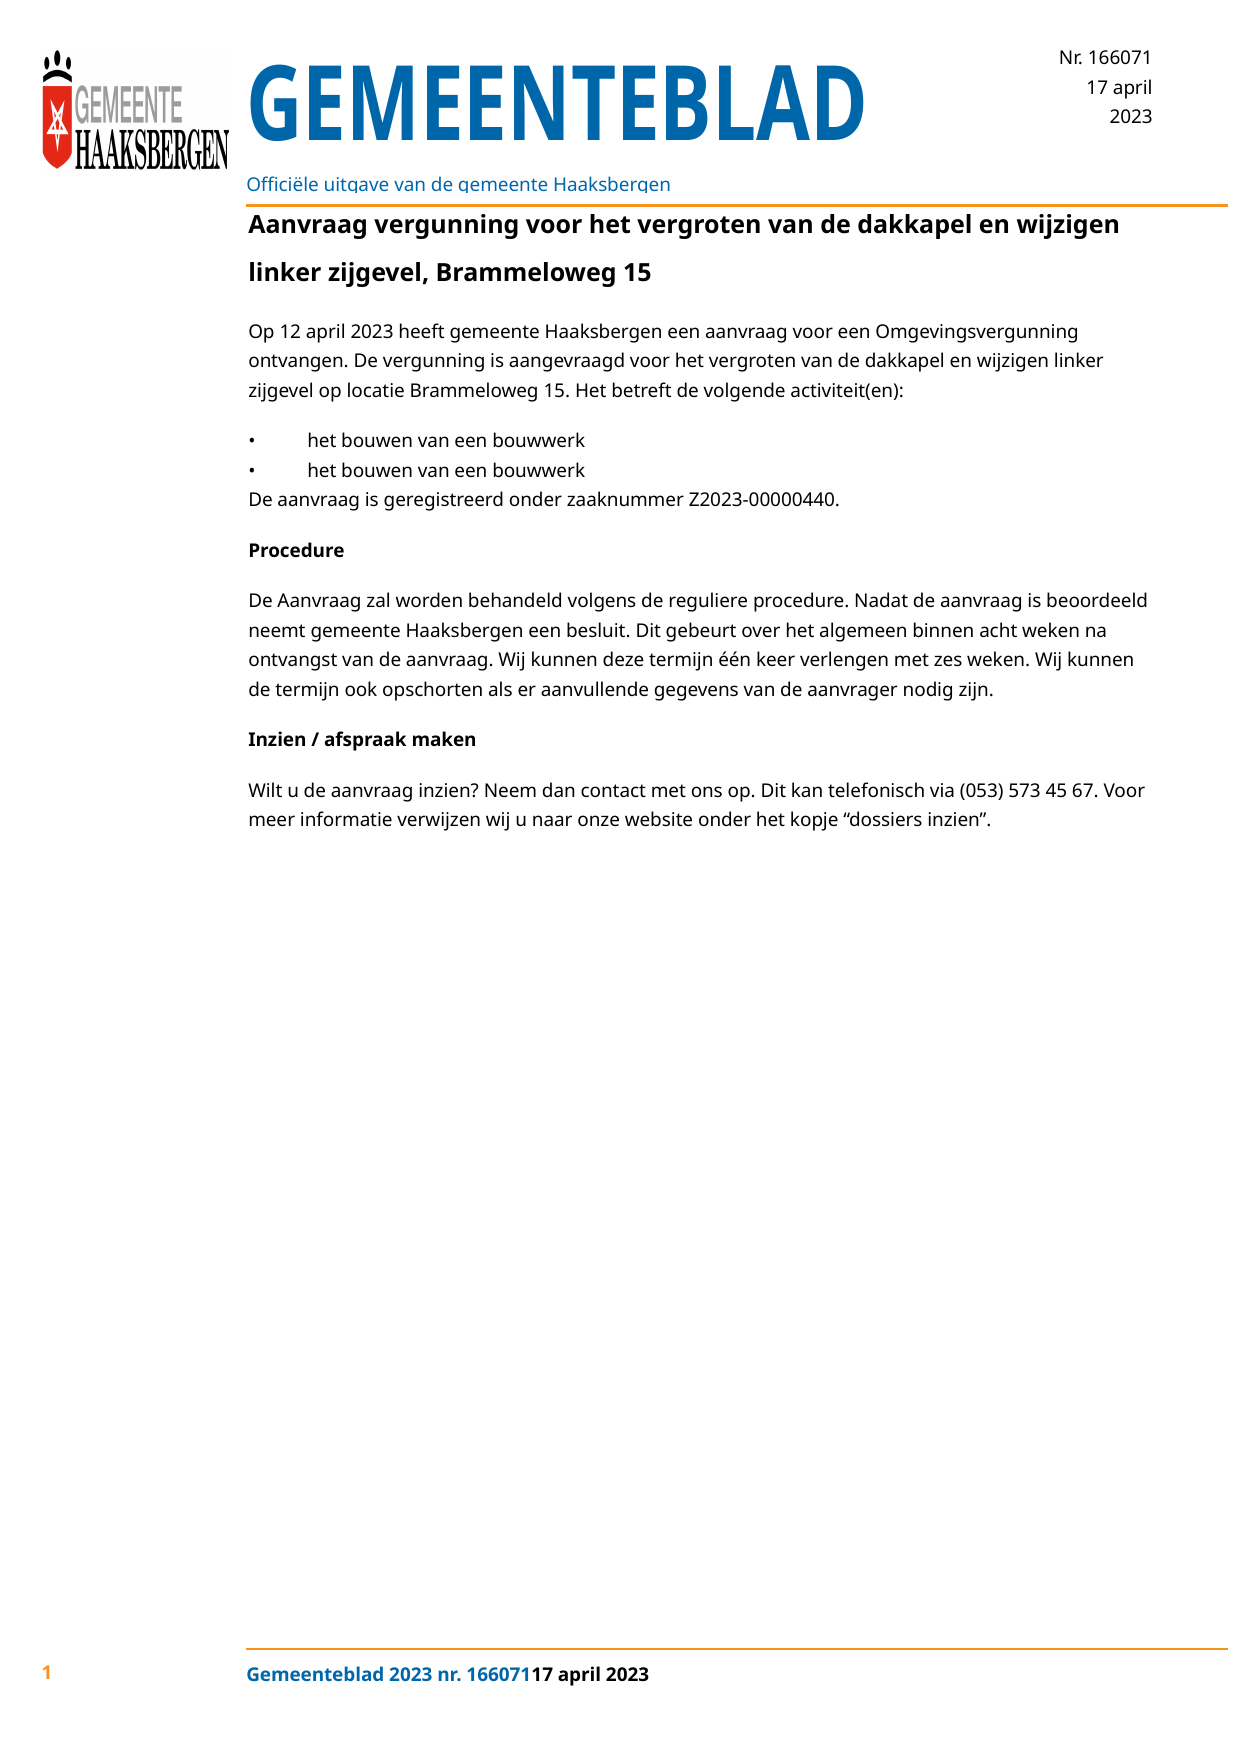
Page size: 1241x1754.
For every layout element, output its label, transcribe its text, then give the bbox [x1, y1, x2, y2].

list het bouwen van een bouwwerk [248, 427, 1152, 453]
text Op 12 april 2023 heeft gemeente Haaksbergen een aanvraag voor een Omgevingsvergunning ontvangen. De vergunning is aangevraagd voor het vergroten van de dakkapel en wijzigen linker zijgevel op locatie Brammeloweg 15. Het betreft de volgende activiteit(en): [248, 318, 1152, 403]
text Wilt u de aanvraag inzien? Neem dan contact met ons op. Dit kan telefonisch via (053) 573 45 67. Voor meer informatie verwijzen wij u naar onze website onder het kopje “dossiers inzien”. [248, 777, 1152, 832]
text De Aanvraag zal worden behandeld volgens de reguliere procedure. Nadat de aanvraag is beoordeeld neemt gemeente Haaksbergen een besluit. Dit gebeurt over het algemeen binnen acht weken na ontvangst van de aanvraag. Wij kunnen deze termijn één keer verlengen met zes weken. Wij kunnen de termijn ook opschorten als er aanvullende gegevens van de aanvrager nodig zijn. [248, 587, 1152, 702]
text Inzien / afspraak maken [248, 727, 1152, 752]
text Procedure [248, 537, 1152, 563]
text Aanvraag vergunning voor het vergroten van de dakkapel en wijzigen linker zijgevel, Brammeloweg 15 [248, 207, 1152, 288]
picture [41, 47, 231, 172]
text De aanvraag is geregistreerd onder zaaknummer Z2023-00000440. [248, 487, 1152, 512]
list het bouwen van een bouwwerk [248, 457, 1152, 483]
